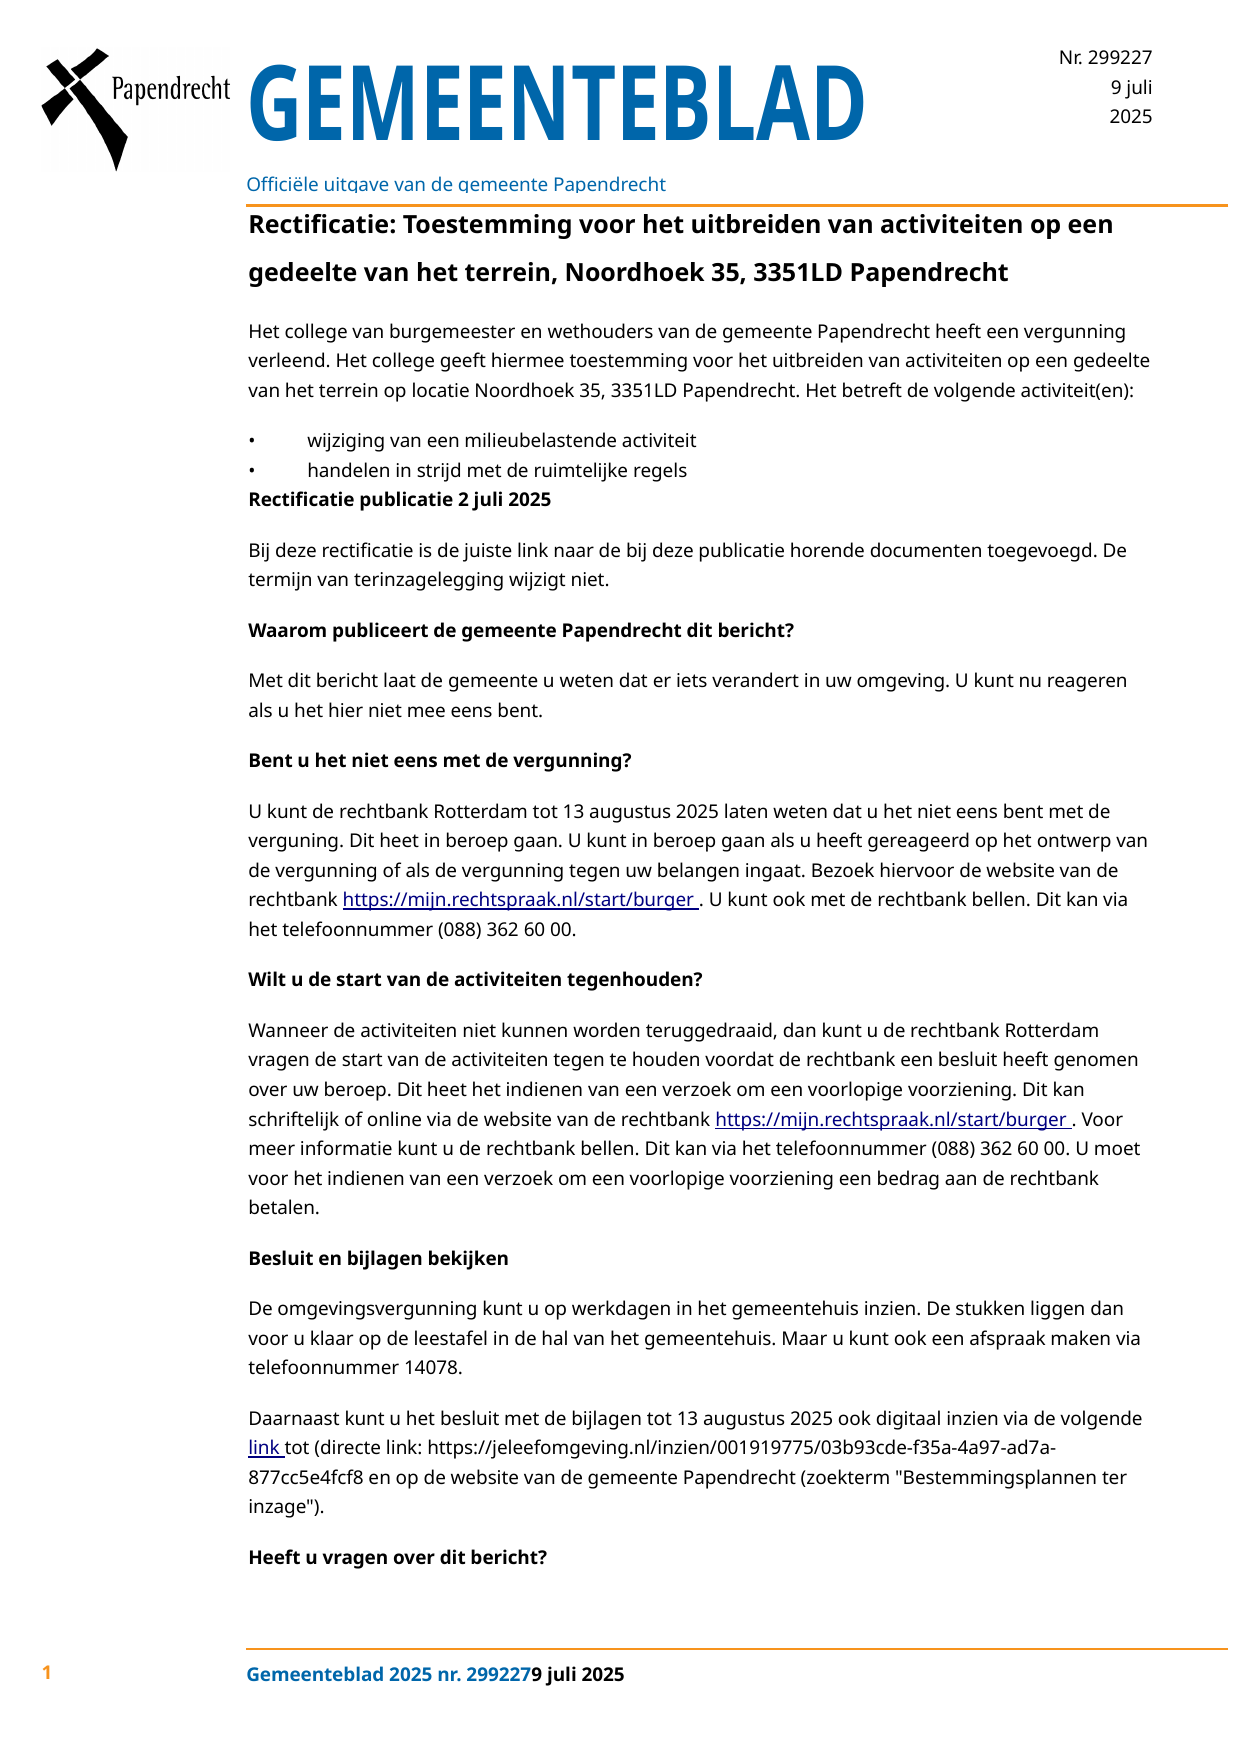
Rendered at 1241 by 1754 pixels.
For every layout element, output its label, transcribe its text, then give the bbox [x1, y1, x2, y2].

list handelen in strijd met de ruimtelijke regels [248, 457, 1152, 483]
text Wilt u de start van de activiteiten tegenhouden? [248, 967, 1152, 992]
text Besluit en bijlagen bekijken [248, 1245, 1152, 1271]
text U kunt de rechtbank Rotterdam tot 13 augustus 2025 laten weten dat u het niet eens bent met de verguning. Dit heet in beroep gaan. U kunt in beroep gaan als u heeft gereageerd op het ontwerp van de vergunning of als de vergunning tegen uw belangen ingaat. Bezoek hiervoor de website van de rechtbank https://mijn.rechtspraak.nl/start/burger . U kunt ook met de rechtbank bellen. Dit kan via het telefoonnummer (088) 362 60 00. [248, 798, 1152, 942]
text Rectificatie: Toestemming voor het uitbreiden van activiteiten op een gedeelte van het terrein, Noordhoek 35, 3351LD Papendrecht [248, 207, 1152, 288]
text Met dit bericht laat de gemeente u weten dat er iets verandert in uw omgeving. U kunt nu reageren als u het hier niet mee eens bent. [248, 667, 1152, 723]
text Het college van burgemeester en wethouders van de gemeente Papendrecht heeft een vergunning verleend. Het college geeft hiermee toestemming voor het uitbreiden van activiteiten op een gedeelte van het terrein op locatie Noordhoek 35, 3351LD Papendrecht. Het betreft de volgende activiteit(en): [248, 318, 1152, 403]
text Bent u het niet eens met de vergunning? [248, 747, 1152, 773]
text Waarom publiceert de gemeente Papendrecht dit bericht? [248, 617, 1152, 643]
list wijziging van een milieubelastende activiteit [248, 427, 1152, 453]
text Rectificatie publicatie 2 juli 2025 [248, 487, 1152, 512]
text Heeft u vragen over dit bericht? [248, 1544, 1152, 1570]
text Bij deze rectificatie is de juiste link naar de bij deze publicatie horende documenten toegevoegd. De termijn van terinzagelegging wijzigt niet. [248, 537, 1152, 592]
picture [41, 47, 231, 172]
text Wanneer de activiteiten niet kunnen worden teruggedraaid, dan kunt u de rechtbank Rotterdam vragen de start van de activiteiten tegen te houden voordat de rechtbank een besluit heeft genomen over uw beroep. Dit heet het indienen van een verzoek om een voorlopige voorziening. Dit kan schriftelijk of online via de website van de rechtbank https://mijn.rechtspraak.nl/start/burger . Voor meer informatie kunt u de rechtbank bellen. Dit kan via het telefoonnummer (088) 362 60 00. U moet voor het indienen van een verzoek om een voorlopige voorziening een bedrag aan de rechtbank betalen. [248, 1017, 1152, 1220]
text Daarnaast kunt u het besluit met de bijlagen tot 13 augustus 2025 ook digitaal inzien via de volgende link tot (directe link: https://jeleefomgeving.nl/inzien/001919775/03b93cde-f35a-4a97-ad7a-877cc5e4fcf8 en op de website van de gemeente Papendrecht (zoekterm "Bestemmingsplannen ter inzage"). [248, 1405, 1152, 1519]
text De omgevingsvergunning kunt u op werkdagen in het gemeentehuis inzien. De stukken liggen dan voor u klaar op de leestafel in de hal van het gemeentehuis. Maar u kunt ook een afspraak maken via telefoonnummer 14078. [248, 1295, 1152, 1380]
